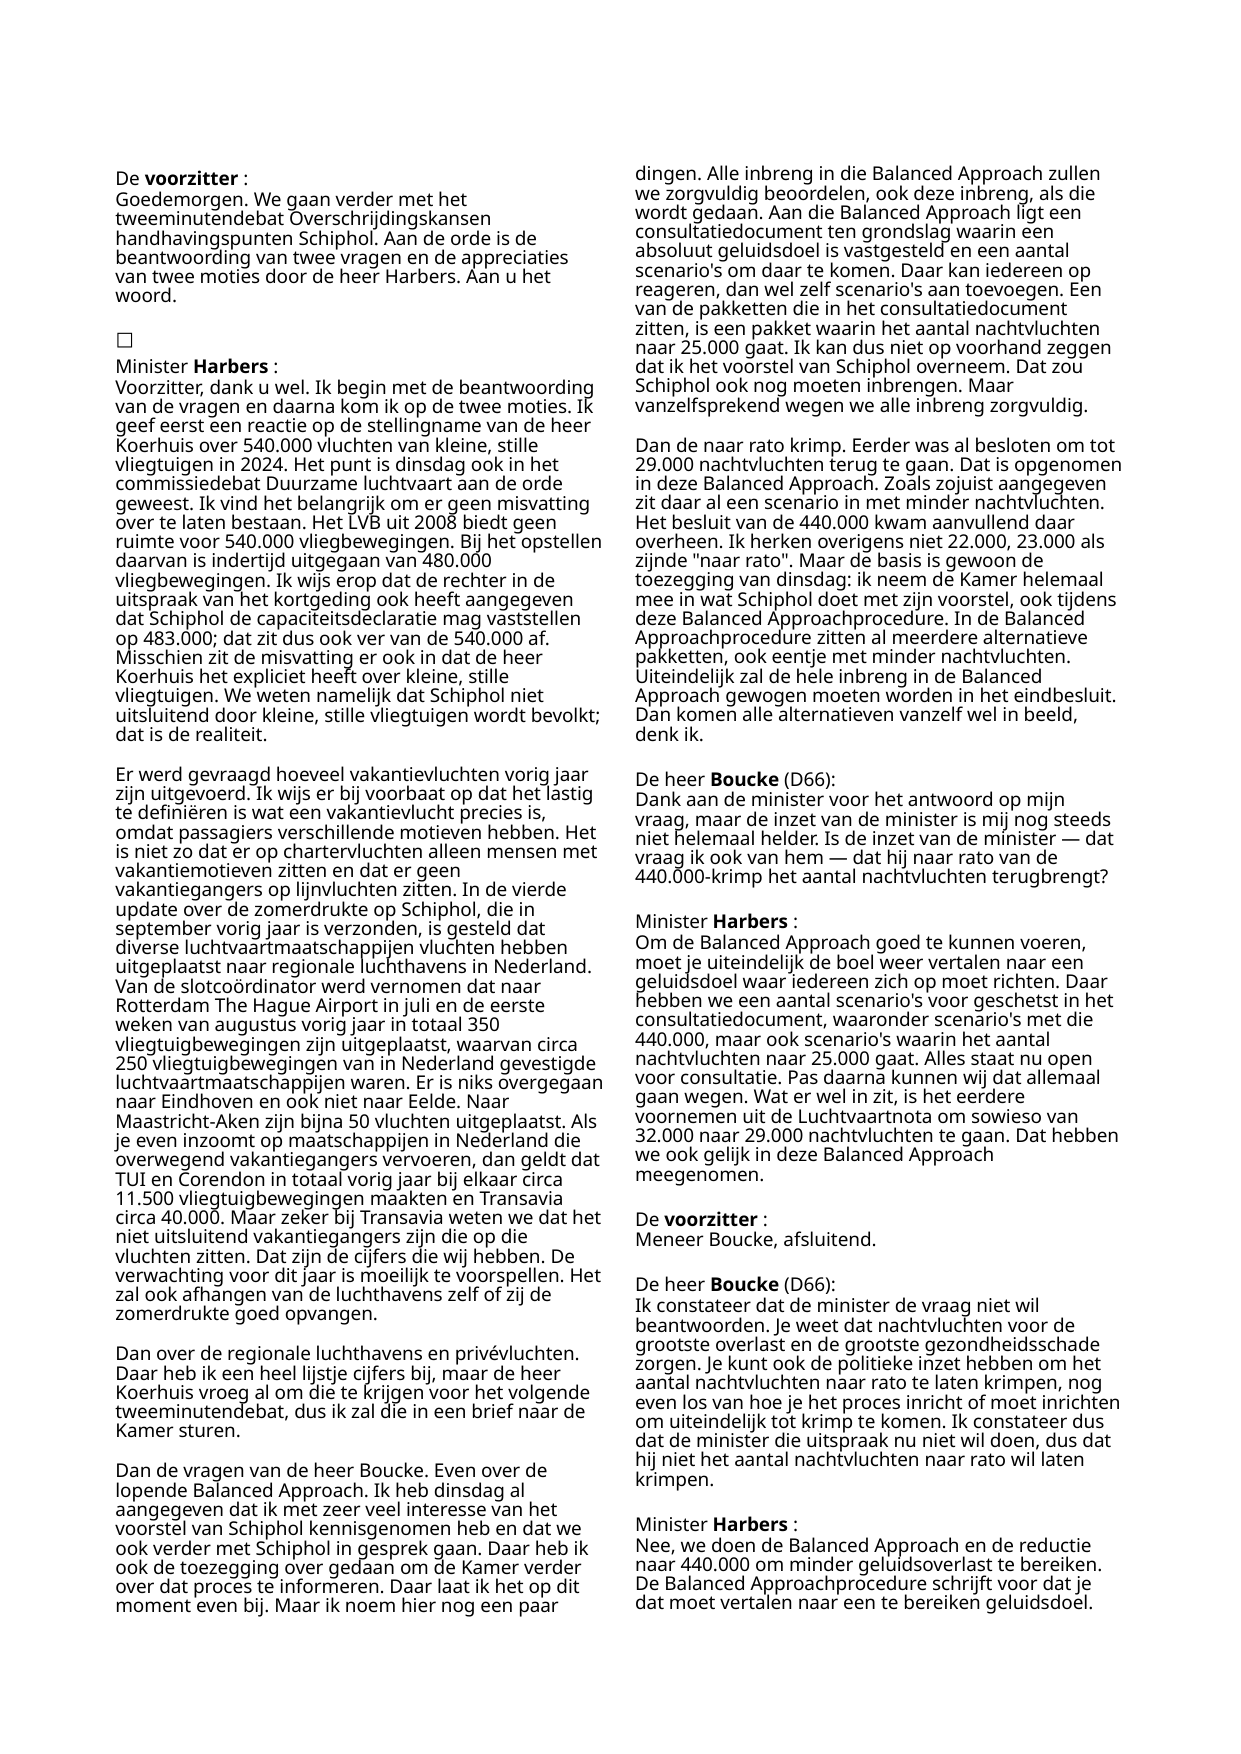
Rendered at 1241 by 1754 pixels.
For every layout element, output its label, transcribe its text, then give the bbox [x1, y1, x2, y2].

text Dan over de regionale luchthavens en privévluchten. Daar heb ik een heel lijstje cijfers bij, maar de heer Koerhuis vroeg al om die te krijgen voor het volgende tweeminutendebat, dus ik zal die in een brief naar de Kamer sturen. [115, 1345, 605, 1442]
text Ik constateer dat de minister de vraag niet wil beantwoorden. Je weet dat nachtvluchten voor de grootste overlast en de grootste gezondheidsschade zorgen. Je kunt ook de politieke inzet hebben om het aantal nachtvluchten naar rato te laten krimpen, nog even los van hoe je het proces inricht of moet inrichten om uiteindelijk tot krimp te komen. Ik constateer dus dat de minister die uitspraak nu niet wil doen, dus dat hij niet het aantal nachtvluchten naar rato wil laten krimpen. [635, 1297, 1125, 1490]
text De voorzitter : [115, 165, 605, 191]
text Er werd gevraagd hoeveel vakantievluchten vorig jaar zijn uitgevoerd. Ik wijs er bij voorbaat op dat het lastig te definiëren is wat een vakantievlucht precies is, omdat passagiers verschillende motieven hebben. Het is niet zo dat er op chartervluchten alleen mensen met vakantiemotieven zitten en dat er geen vakantiegangers op lijnvluchten zitten. In de vierde update over de zomerdrukte op Schiphol, die in september vorig jaar is verzonden, is gesteld dat diverse luchtvaartmaatschappijen vluchten hebben uitgeplaatst naar regionale luchthavens in Nederland. Van de slotcoördinator werd vernomen dat naar Rotterdam The Hague Airport in juli en de eerste weken van augustus vorig jaar in totaal 350 vliegtuigbewegingen zijn uitgeplaatst, waarvan circa 250 vliegtuigbewegingen van in Nederland gevestigde luchtvaartmaatschappijen waren. Er is niks overgegaan naar Eindhoven en ook niet naar Eelde. Naar Maastricht-Aken zijn bijna 50 vluchten uitgeplaatst. Als je even inzoomt op maatschappijen in Nederland die overwegend vakantiegangers vervoeren, dan geldt dat TUI en Corendon in totaal vorig jaar bij elkaar circa 11.500 vliegtuigbewegingen maakten en Transavia circa 40.000. Maar zeker bij Transavia weten we dat het niet uitsluitend vakantiegangers zijn die op die vluchten zitten. Dat zijn de cijfers die wij hebben. De verwachting voor dit jaar is moeilijk te voorspellen. Het zal ook afhangen van de luchthavens zelf of zij de zomerdrukte goed opvangen. [115, 766, 605, 1325]
text Minister Harbers : [635, 1511, 1125, 1537]
text Dan de vragen van de heer Boucke. Even over de lopende Balanced Approach. Ik heb dinsdag al aangegeven dat ik met zeer veel interesse van het voorstel van Schiphol kennisgenomen heb en dat we ook verder met Schiphol in gesprek gaan. Daar heb ik ook de toezegging over gedaan om de Kamer verder over dat proces te informeren. Daar laat ik het op dit moment even bij. Maar ik noem hier nog een paar [115, 1462, 605, 1617]
text ⬜ [115, 327, 605, 353]
text De heer Boucke (D66): [635, 766, 1125, 791]
text Dank aan de minister voor het antwoord op mijn vraag, maar de inzet van de minister is mij nog steeds niet helemaal helder. Is de inzet van de minister — dat vraag ik ook van hem — dat hij naar rato van de 440.000-krimp het aantal nachtvluchten terugbrengt? [635, 791, 1125, 888]
text dingen. Alle inbreng in die Balanced Approach zullen we zorgvuldig beoordelen, ook deze inbreng, als die wordt gedaan. Aan die Balanced Approach ligt een consultatiedocument ten grondslag waarin een absoluut geluidsdoel is vastgesteld en een aantal scenario's om daar te komen. Daar kan iedereen op reageren, dan wel zelf scenario's aan toevoegen. Een van de pakketten die in het consultatiedocument zitten, is een pakket waarin het aantal nachtvluchten naar 25.000 gaat. Ik kan dus niet op voorhand zeggen dat ik het voorstel van Schiphol overneem. Dat zou Schiphol ook nog moeten inbrengen. Maar vanzelfsprekend wegen we alle inbreng zorgvuldig. [635, 165, 1125, 416]
text De voorzitter : [635, 1206, 1125, 1231]
text Minister Harbers : [635, 909, 1125, 934]
text Dan de naar rato krimp. Eerder was al besloten om tot 29.000 nachtvluchten terug te gaan. Dat is opgenomen in deze Balanced Approach. Zoals zojuist aangegeven zit daar al een scenario in met minder nachtvluchten. Het besluit van de 440.000 kwam aanvullend daar overheen. Ik herken overigens niet 22.000, 23.000 als zijnde "naar rato". Maar de basis is gewoon de toezegging van dinsdag: ik neem de Kamer helemaal mee in wat Schiphol doet met zijn voorstel, ook tijdens deze Balanced Approachprocedure. In de Balanced Approachprocedure zitten al meerdere alternatieve pakketten, ook eentje met minder nachtvluchten. Uiteindelijk zal de hele inbreng in de Balanced Approach gewogen moeten worden in het eindbesluit. Dan komen alle alternatieven vanzelf wel in beeld, denk ik. [635, 437, 1125, 745]
text De heer Boucke (D66): [635, 1272, 1125, 1297]
text Minister Harbers : [115, 353, 605, 379]
text Voorzitter, dank u wel. Ik begin met de beantwoording van de vragen en daarna kom ik op de twee moties. Ik geef eerst een reactie op de stellingname van de heer Koerhuis over 540.000 vluchten van kleine, stille vliegtuigen in 2024. Het punt is dinsdag ook in het commissiedebat Duurzame luchtvaart aan de orde geweest. Ik vind het belangrijk om er geen misvatting over te laten bestaan. Het LVB uit 2008 biedt geen ruimte voor 540.000 vliegbewegingen. Bij het opstellen daarvan is indertijd uitgegaan van 480.000 vliegbewegingen. Ik wijs erop dat de rechter in de uitspraak van het kortgeding ook heeft aangegeven dat Schiphol de capaciteitsdeclaratie mag vaststellen op 483.000; dat zit dus ook ver van de 540.000 af. Misschien zit de misvatting er ook in dat de heer Koerhuis het expliciet heeft over kleine, stille vliegtuigen. We weten namelijk dat Schiphol niet uitsluitend door kleine, stille vliegtuigen wordt bevolkt; dat is de realiteit. [115, 379, 605, 745]
text Goedemorgen. We gaan verder met het tweeminutendebat Overschrijdingskansen handhavingspunten Schiphol. Aan de orde is de beantwoording van twee vragen en de appreciaties van twee moties door de heer Harbers. Aan u het woord. [115, 191, 605, 307]
text Meneer Boucke, afsluitend. [635, 1231, 1125, 1251]
text Om de Balanced Approach goed te kunnen voeren, moet je uiteindelijk de boel weer vertalen naar een geluidsdoel waar iedereen zich op moet richten. Daar hebben we een aantal scenario's voor geschetst in het consultatiedocument, waaronder scenario's met die 440.000, maar ook scenario's waarin het aantal nachtvluchten naar 25.000 gaat. Alles staat nu open voor consultatie. Pas daarna kunnen wij dat allemaal gaan wegen. Wat er wel in zit, is het eerdere voornemen uit de Luchtvaartnota om sowieso van 32.000 naar 29.000 nachtvluchten te gaan. Dat hebben we ook gelijk in deze Balanced Approach meegenomen. [635, 934, 1125, 1185]
text Nee, we doen de Balanced Approach en de reductie naar 440.000 om minder geluidsoverlast te bereiken. De Balanced Approachprocedure schrijft voor dat je dat moet vertalen naar een te bereiken geluidsdoel. [635, 1537, 1125, 1614]
